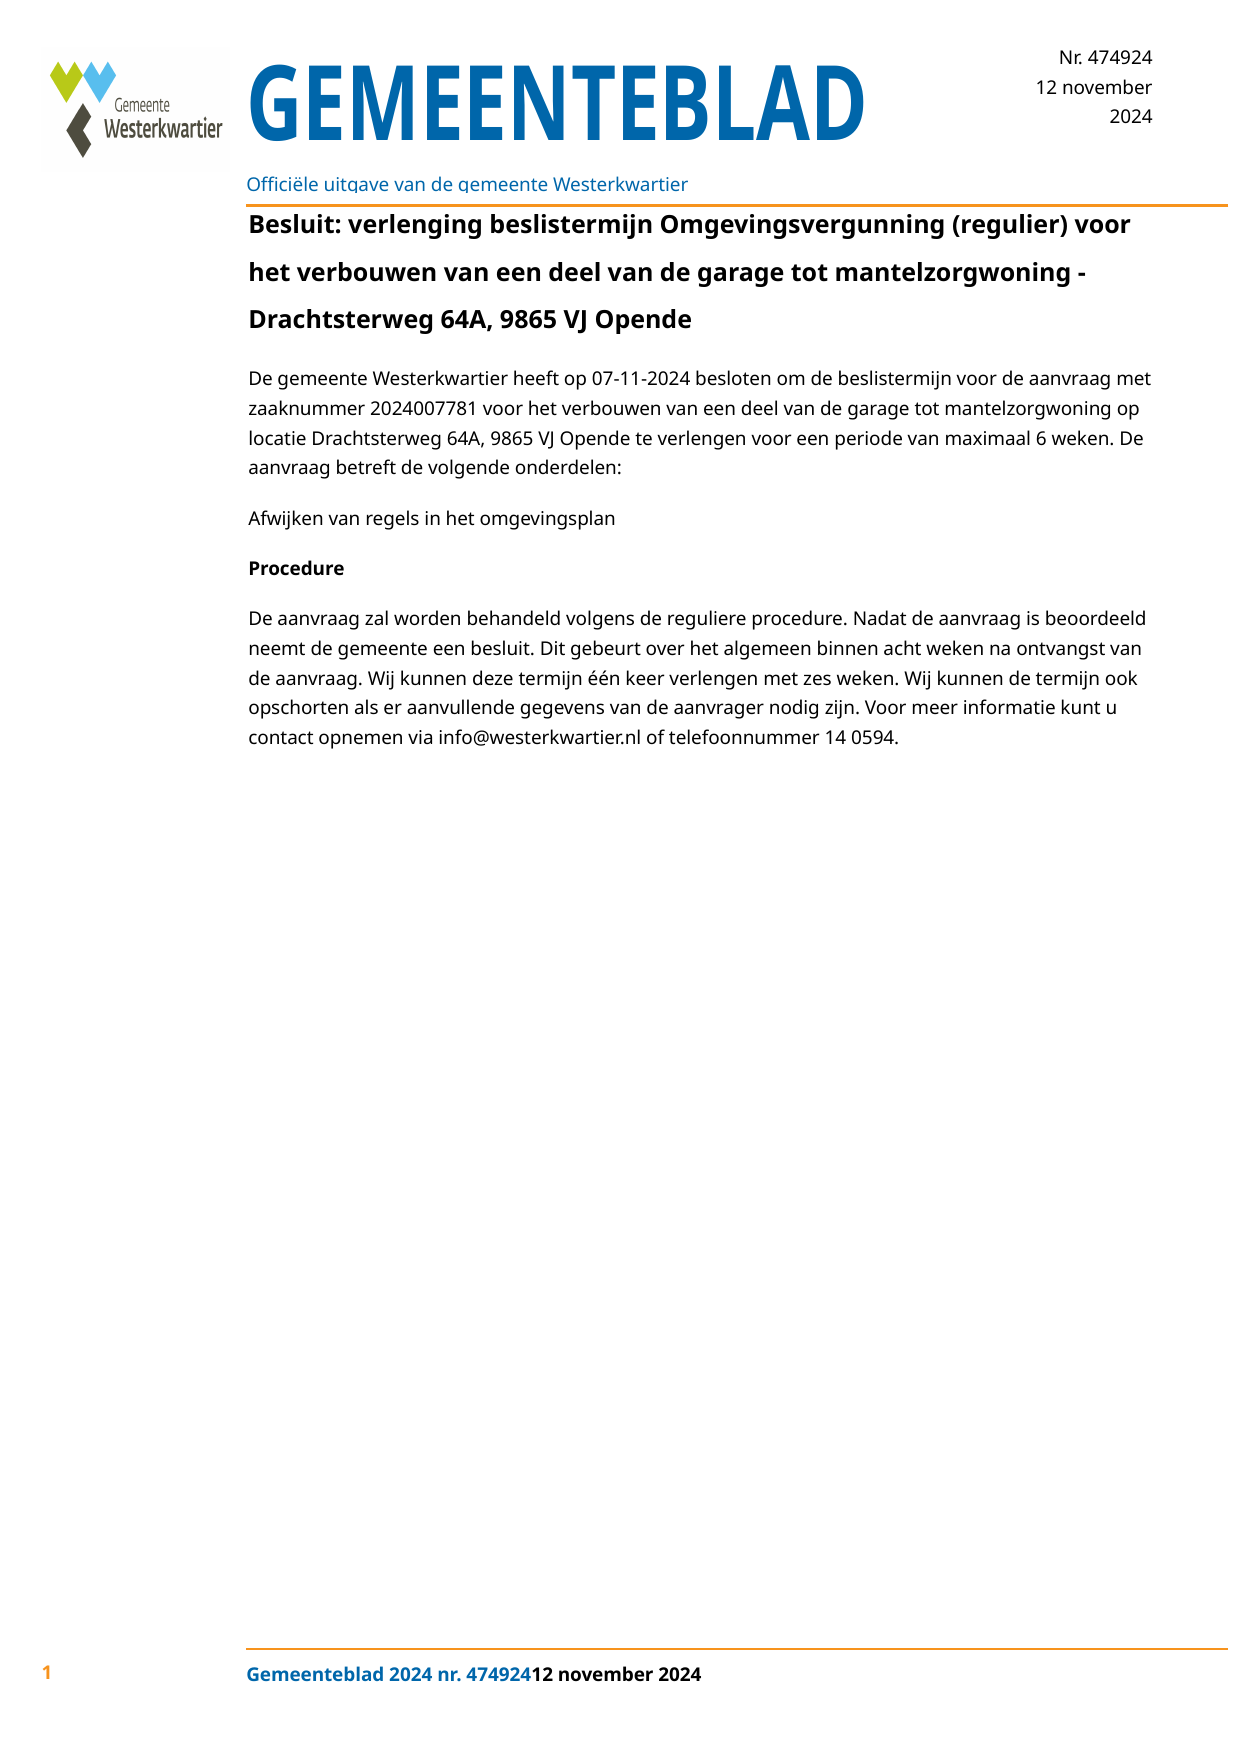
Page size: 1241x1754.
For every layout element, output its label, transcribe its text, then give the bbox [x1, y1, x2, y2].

text Afwijken van regels in het omgevingsplan [248, 505, 1152, 530]
picture [41, 47, 231, 172]
text De gemeente Westerkwartier heeft op 07-11-2024 besloten om de beslistermijn voor de aanvraag met zaaknummer 2024007781 voor het verbouwen van een deel van de garage tot mantelzorgwoning op locatie Drachtsterweg 64A, 9865 VJ Opende te verlengen voor een periode van maximaal 6 weken. De aanvraag betreft de volgende onderdelen: [248, 366, 1152, 480]
text Procedure [248, 555, 1152, 581]
text Besluit: verlenging beslistermijn Omgevingsvergunning (regulier) voor het verbouwen van een deel van de garage tot mantelzorgwoning - Drachtsterweg 64A, 9865 VJ Opende [248, 207, 1152, 336]
text De aanvraag zal worden behandeld volgens de reguliere procedure. Nadat de aanvraag is beoordeeld neemt de gemeente een besluit. Dit gebeurt over het algemeen binnen acht weken na ontvangst van de aanvraag. Wij kunnen deze termijn één keer verlengen met zes weken. Wij kunnen de termijn ook opschorten als er aanvullende gegevens van de aanvrager nodig zijn. Voor meer informatie kunt u contact opnemen via info@westerkwartier.nl of telefoonnummer 14 0594. [248, 606, 1152, 749]
